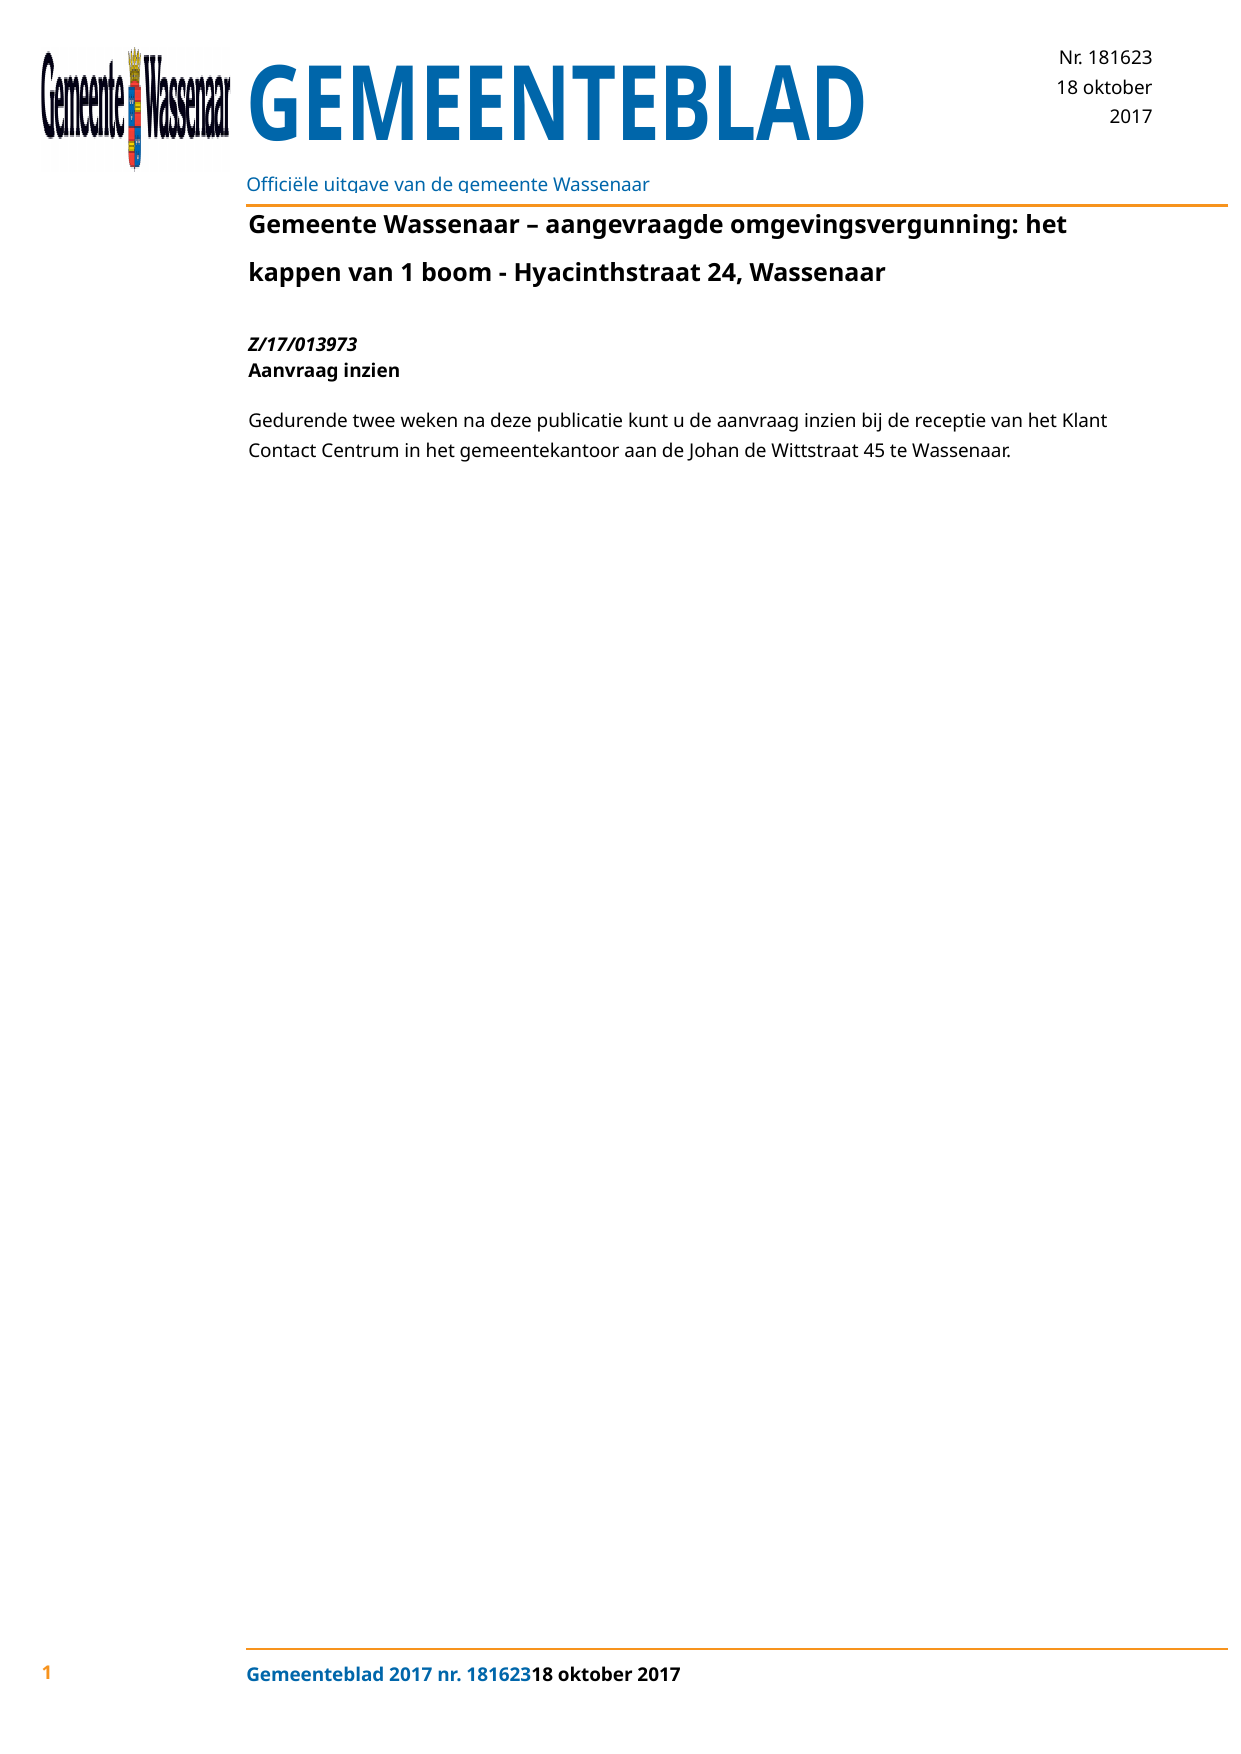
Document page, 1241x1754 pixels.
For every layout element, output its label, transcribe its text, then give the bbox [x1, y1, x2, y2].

text Gemeente Wassenaar – aangevraagde omgevingsvergunning: het kappen van 1 boom - Hyacinthstraat 24, Wassenaar [248, 207, 1152, 288]
text Z/17/013973 [248, 331, 1152, 357]
picture [41, 47, 231, 172]
text Aanvraag inzien [248, 357, 1152, 383]
text Gedurende twee weken na deze publicatie kunt u de aanvraag inzien bij de receptie van het Klant Contact Centrum in het gemeentekantoor aan de Johan de Wittstraat 45 te Wassenaar. [248, 408, 1152, 463]
